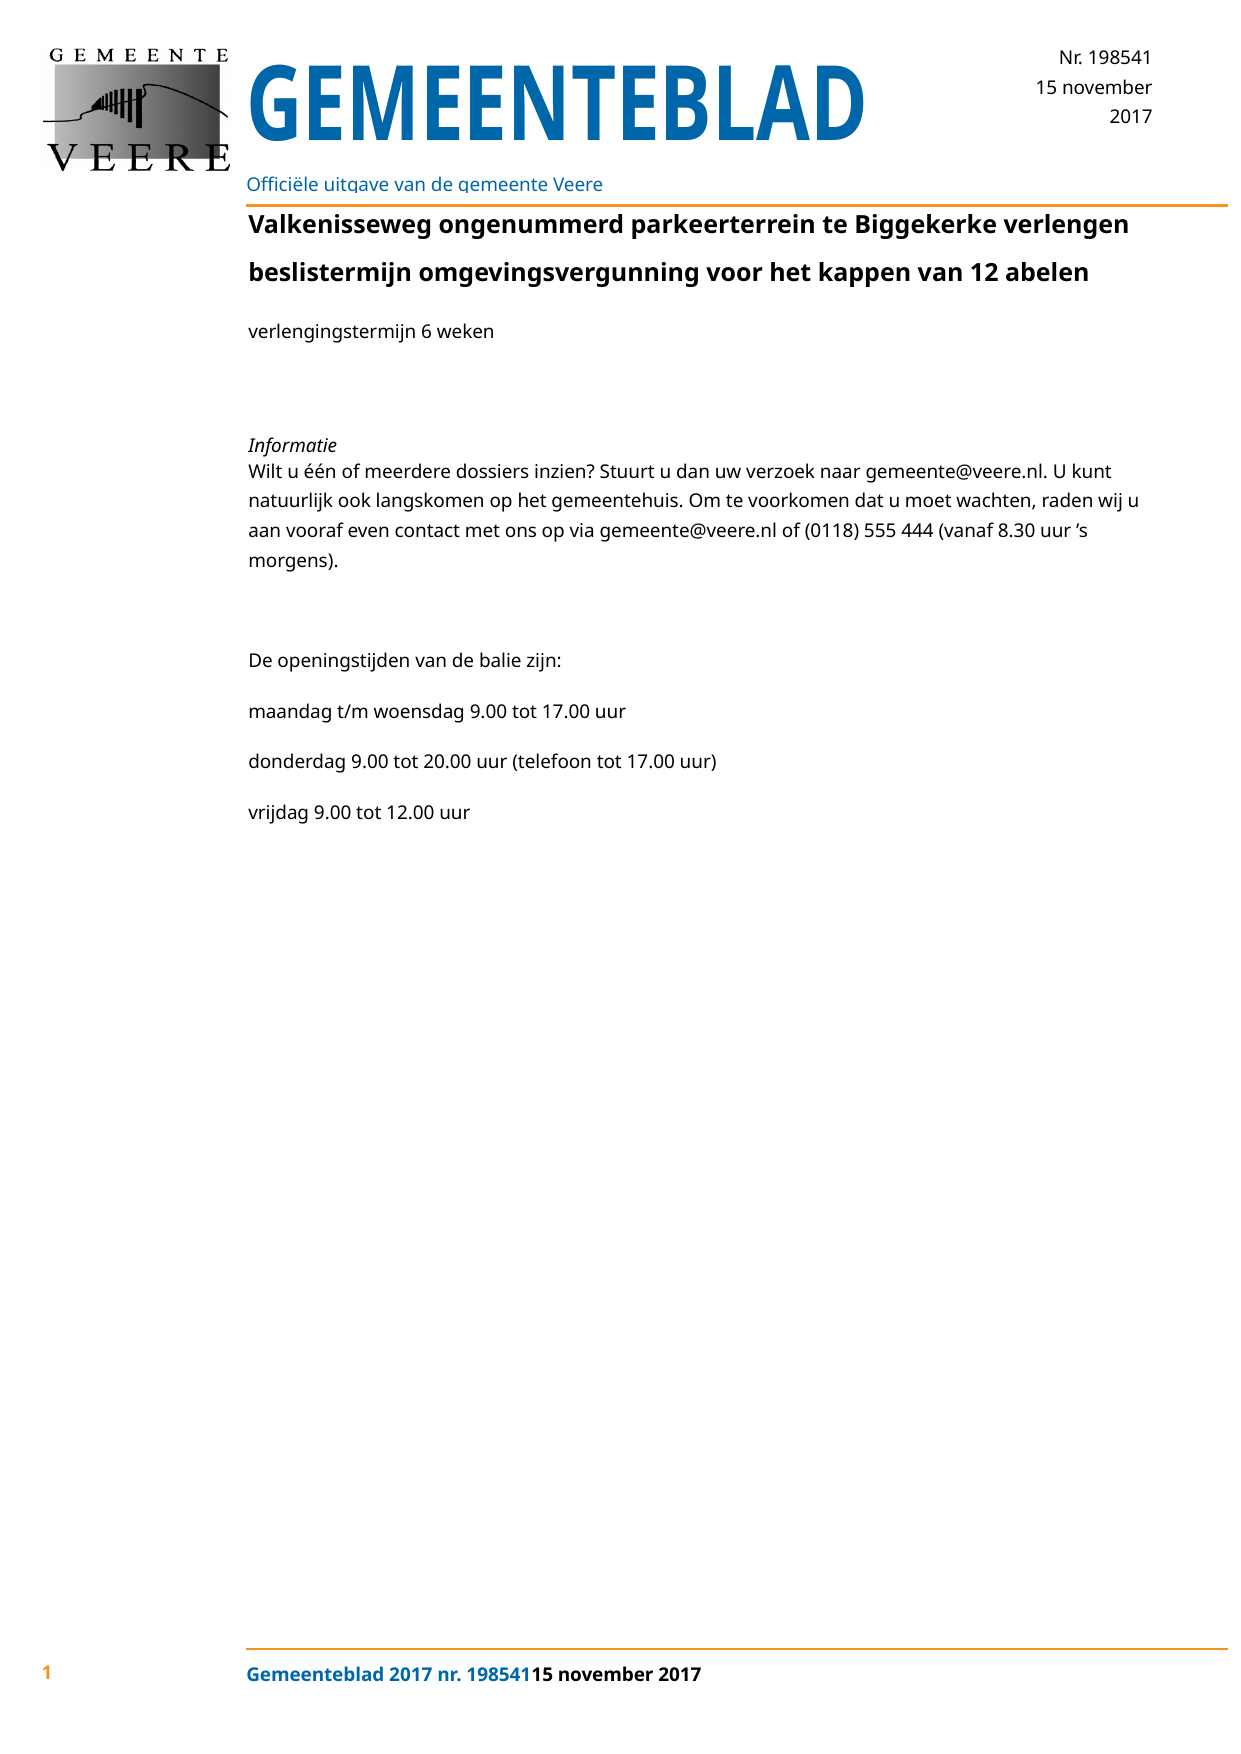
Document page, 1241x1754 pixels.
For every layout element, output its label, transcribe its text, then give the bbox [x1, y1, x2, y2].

text maandag t/m woensdag 9.00 tot 17.00 uur [248, 698, 1152, 724]
text Wilt u één of meerdere dossiers inzien? Stuurt u dan uw verzoek naar gemeente@veere.nl. U kunt natuurlijk ook langskomen op het gemeentehuis. Om te voorkomen dat u moet wachten, raden wij u aan vooraf even contact met ons op via gemeente@veere.nl of (0118) 555 444 (vanaf 8.30 uur ’s morgens). [248, 458, 1152, 572]
text verlengingstermijn 6 weken [248, 318, 1152, 344]
text Informatie [248, 432, 1152, 458]
text De openingstijden van de balie zijn: [248, 648, 1152, 673]
picture [41, 47, 231, 172]
text donderdag 9.00 tot 20.00 uur (telefoon tot 17.00 uur) [248, 748, 1152, 774]
text vrijdag 9.00 tot 12.00 uur [248, 799, 1152, 824]
text Valkenisseweg ongenummerd parkeerterrein te Biggekerke verlengen beslistermijn omgevingsvergunning voor het kappen van 12 abelen [248, 207, 1152, 288]
